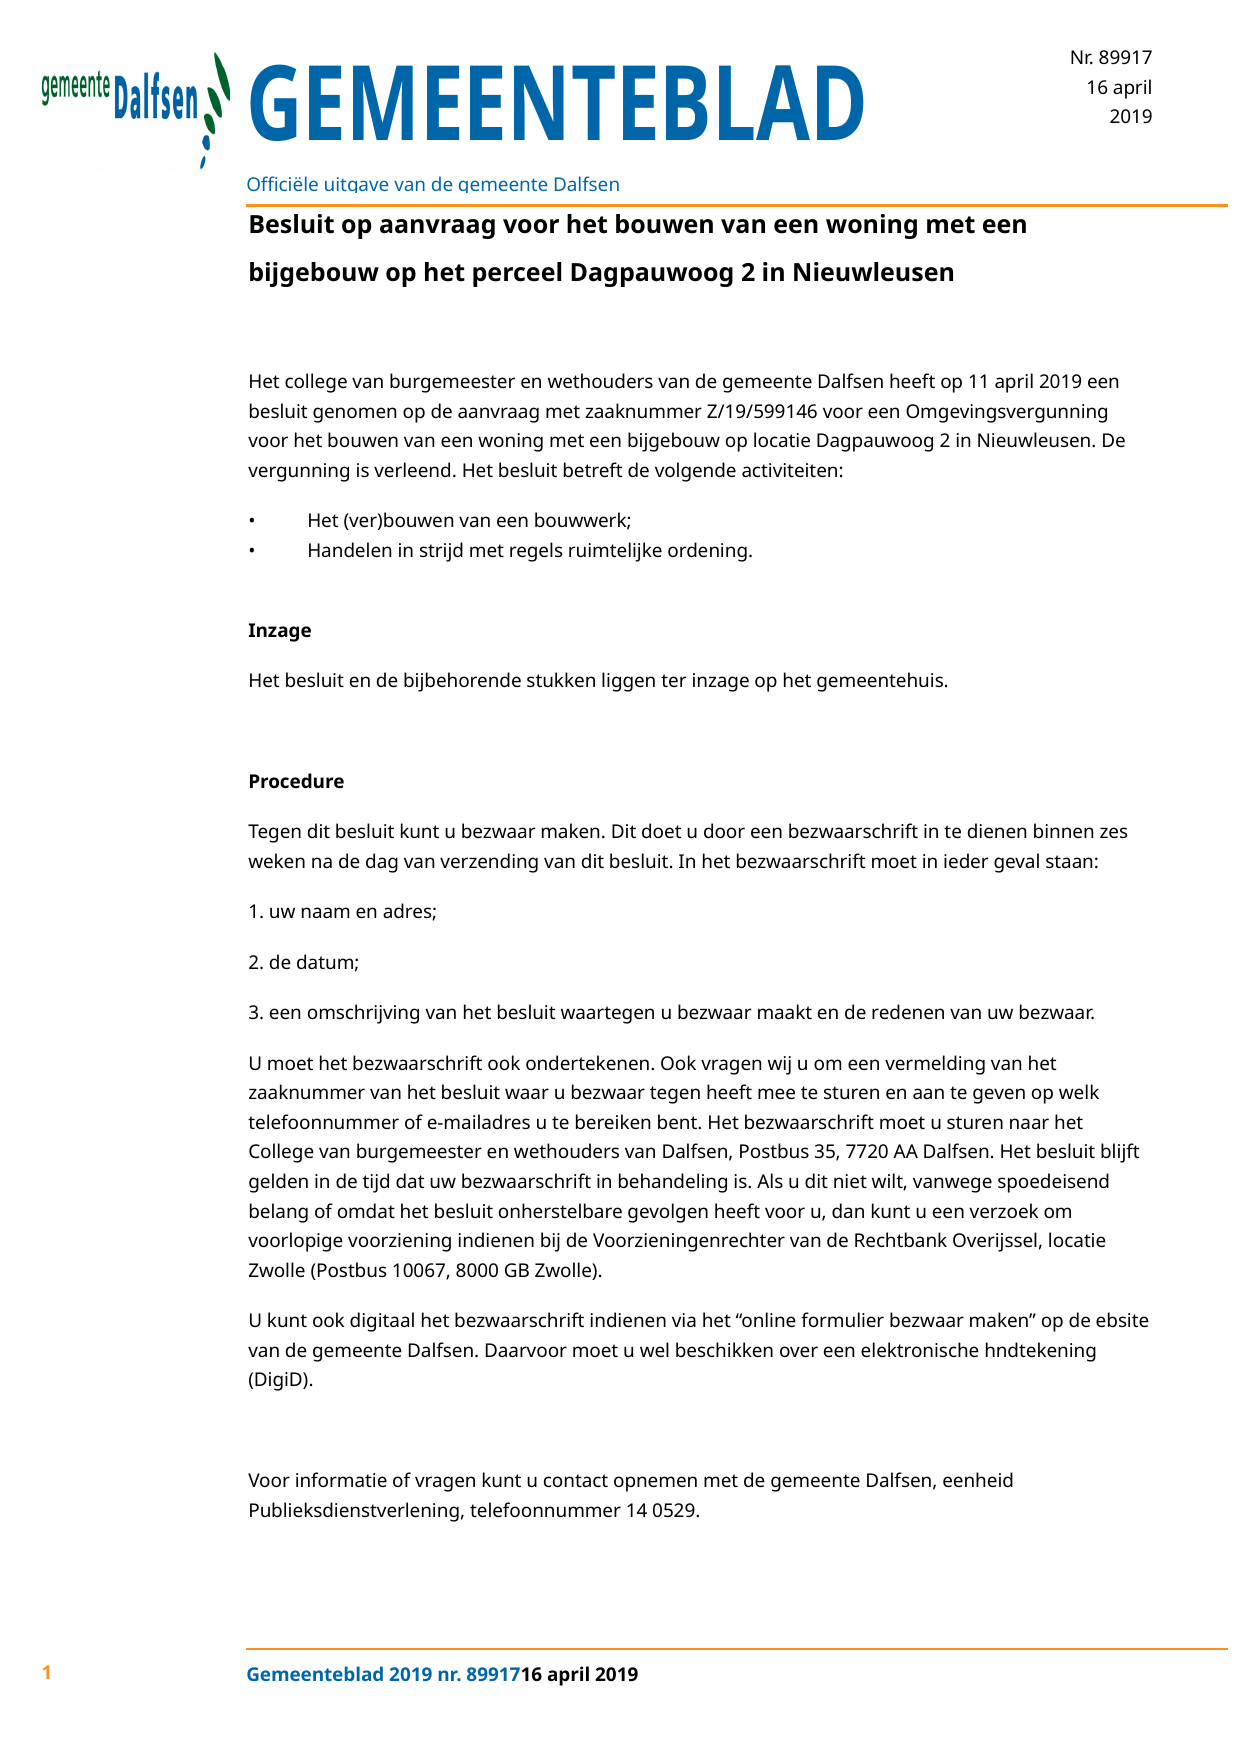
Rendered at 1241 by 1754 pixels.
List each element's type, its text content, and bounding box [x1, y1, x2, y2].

text Het besluit en de bijbehorende stukken liggen ter inzage op het gemeentehuis. [248, 667, 1152, 693]
text Tegen dit besluit kunt u bezwaar maken. Dit doet u door een bezwaarschrift in te dienen binnen zes weken na de dag van verzending van dit besluit. In het bezwaarschrift moet in ieder geval staan: [248, 819, 1152, 874]
text Het college van burgemeester en wethouders van de gemeente Dalfsen heeft op 11 april 2019 een besluit genomen op de aanvraag met zaaknummer Z/19/599146 voor een Omgevingsvergunning voor het bouwen van een woning met een bijgebouw op locatie Dagpauwoog 2 in Nieuwleusen. De vergunning is verleend. Het besluit betreft de volgende activiteiten: [248, 368, 1152, 483]
list Handelen in strijd met regels ruimtelijke ordening. [248, 537, 1152, 563]
text Procedure [248, 768, 1152, 794]
text U kunt ook digitaal het bezwaarschrift indienen via het “online formulier bezwaar maken” op de ebsite van de gemeente Dalfsen. Daarvoor moet u wel beschikken over een elektronische hndtekening (DigiD). [248, 1307, 1152, 1392]
text 2. de datum; [248, 949, 1152, 975]
text 1. uw naam en adres; [248, 899, 1152, 924]
picture [41, 47, 231, 172]
text Besluit op aanvraag voor het bouwen van een woning met een bijgebouw op het perceel Dagpauwoog 2 in Nieuwleusen [248, 207, 1152, 288]
text U moet het bezwaarschrift ook ondertekenen. Ook vragen wij u om een vermelding van het zaaknummer van het besluit waar u bezwaar tegen heeft mee te sturen en aan te geven op welk telefoonnummer of e-mailadres u te bereiken bent. Het bezwaarschrift moet u sturen naar het College van burgemeester en wethouders van Dalfsen, Postbus 35, 7720 AA Dalfsen. Het besluit blijft gelden in de tijd dat uw bezwaarschrift in behandeling is. Als u dit niet wilt, vanwege spoedeisend belang of omdat het besluit onherstelbare gevolgen heeft voor u, dan kunt u een verzoek om voorlopige voorziening indienen bij de Voorzieningenrechter van de Rechtbank Overijssel, locatie Zwolle (Postbus 10067, 8000 GB Zwolle). [248, 1050, 1152, 1283]
text Voor informatie of vragen kunt u contact opnemen met de gemeente Dalfsen, eenheid Publieksdienstverlening, telefoonnummer 14 0529. [248, 1467, 1152, 1523]
text Inzage [248, 617, 1152, 643]
list Het (ver)bouwen van een bouwwerk; [248, 507, 1152, 533]
text 3. een omschrijving van het besluit waartegen u bezwaar maakt en de redenen van uw bezwaar. [248, 999, 1152, 1025]
